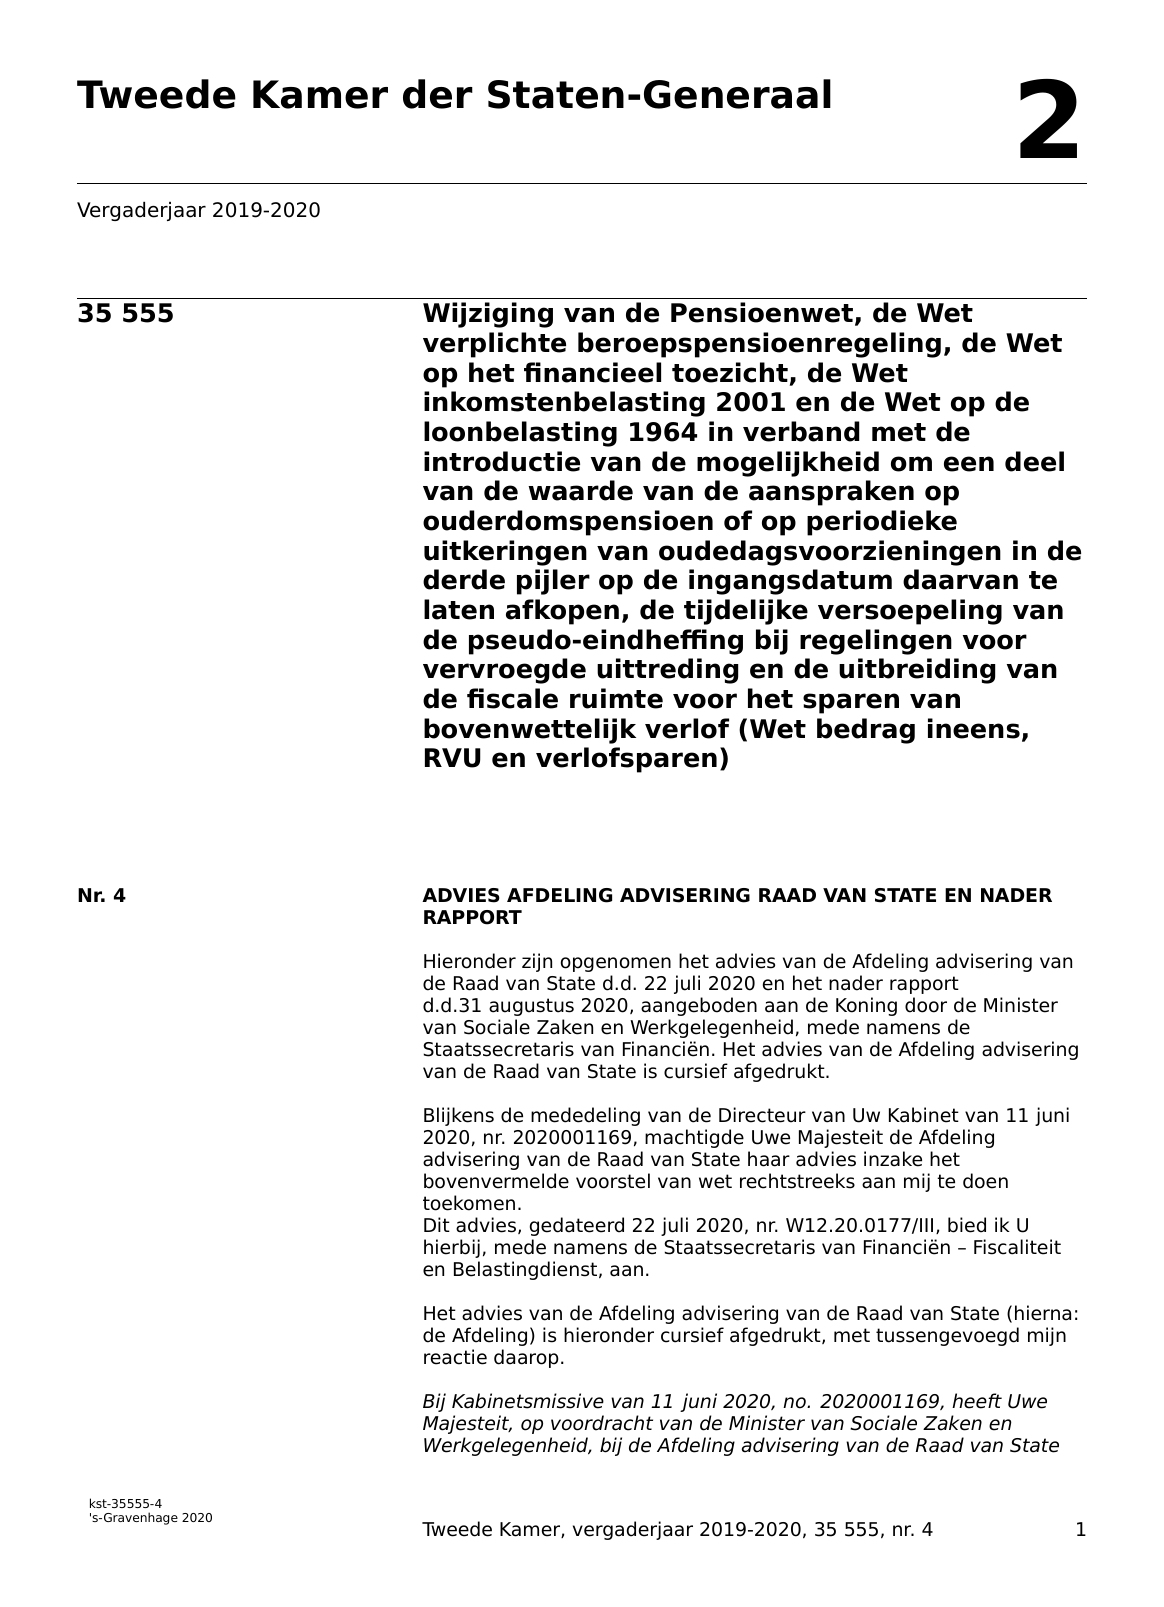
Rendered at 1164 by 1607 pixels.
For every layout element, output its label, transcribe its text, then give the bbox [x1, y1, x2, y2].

text Bij Kabinetsmissive van 11 juni 2020, no. 2020001169, heeft Uwe Majesteit, op voordracht van de Minister van Sociale Zaken en Werkgelegenheid, bij de Afdeling advisering van de Raad van State [422, 1391, 1087, 1457]
text 's-Gravenhage 2020 [88, 1511, 323, 1525]
table_header Tweede Kamer der Staten-Generaal [77, 59, 886, 183]
table_header 2 [886, 59, 1087, 183]
text Blijkens de mededeling van de Directeur van Uw Kabinet van 11 juni 2020, nr. 2020001169, machtigde Uwe Majesteit de Afdeling advisering van de Raad van State haar advies inzake het bovenvermelde voorstel van wet rechtstreeks aan mij te doen toekomen. [422, 1105, 1087, 1215]
table_cell Vergaderjaar 2019-2020 [77, 184, 1087, 298]
subtitle 35 555 Wijziging van de Pensioenwet, de Wet verplichte beroepspensioenregeling, de Wet op het financieel toezicht, de Wet inkomstenbelasting 2001 en de Wet op de loonbelasting 1964 in verband met de introductie van de mogelijkheid om een deel van de waarde van de aanspraken op ouderdomspensioen of op periodieke uitkeringen van oudedagsvoorzieningen in de derde pijler op de ingangsdatum daarvan te laten afkopen, de tijdelijke versoepeling van de pseudo-eindheffing bij regelingen voor vervroegde uittreding en de uitbreiding van de fiscale ruimte voor het sparen van bovenwettelijk verlof (Wet bedrag ineens, RVU en verlofsparen) [77, 299, 1087, 774]
text Hieronder zijn opgenomen het advies van de Afdeling advisering van de Raad van State d.d. 22 juli 2020 en het nader rapport d.d.31 augustus 2020, aangeboden aan de Koning door de Minister van Sociale Zaken en Werkgelegenheid, mede namens de Staatssecretaris van Financiën. Het advies van de Afdeling advisering van de Raad van State is cursief afgedrukt. [422, 951, 1087, 1083]
subtitle Nr. 4 ADVIES AFDELING ADVISERING RAAD VAN STATE EN NADER RAPPORT [77, 885, 1087, 929]
text kst-35555-4 [88, 1497, 323, 1511]
text Dit advies, gedateerd 22 juli 2020, nr. W12.20.0177/III, bied ik U hierbij, mede namens de Staatssecretaris van Financiën – Fiscaliteit en Belastingdienst, aan. [422, 1215, 1087, 1281]
text Het advies van de Afdeling advisering van de Raad van State (hierna: de Afdeling) is hieronder cursief afgedrukt, met tussengevoegd mijn reactie daarop. [422, 1303, 1087, 1369]
